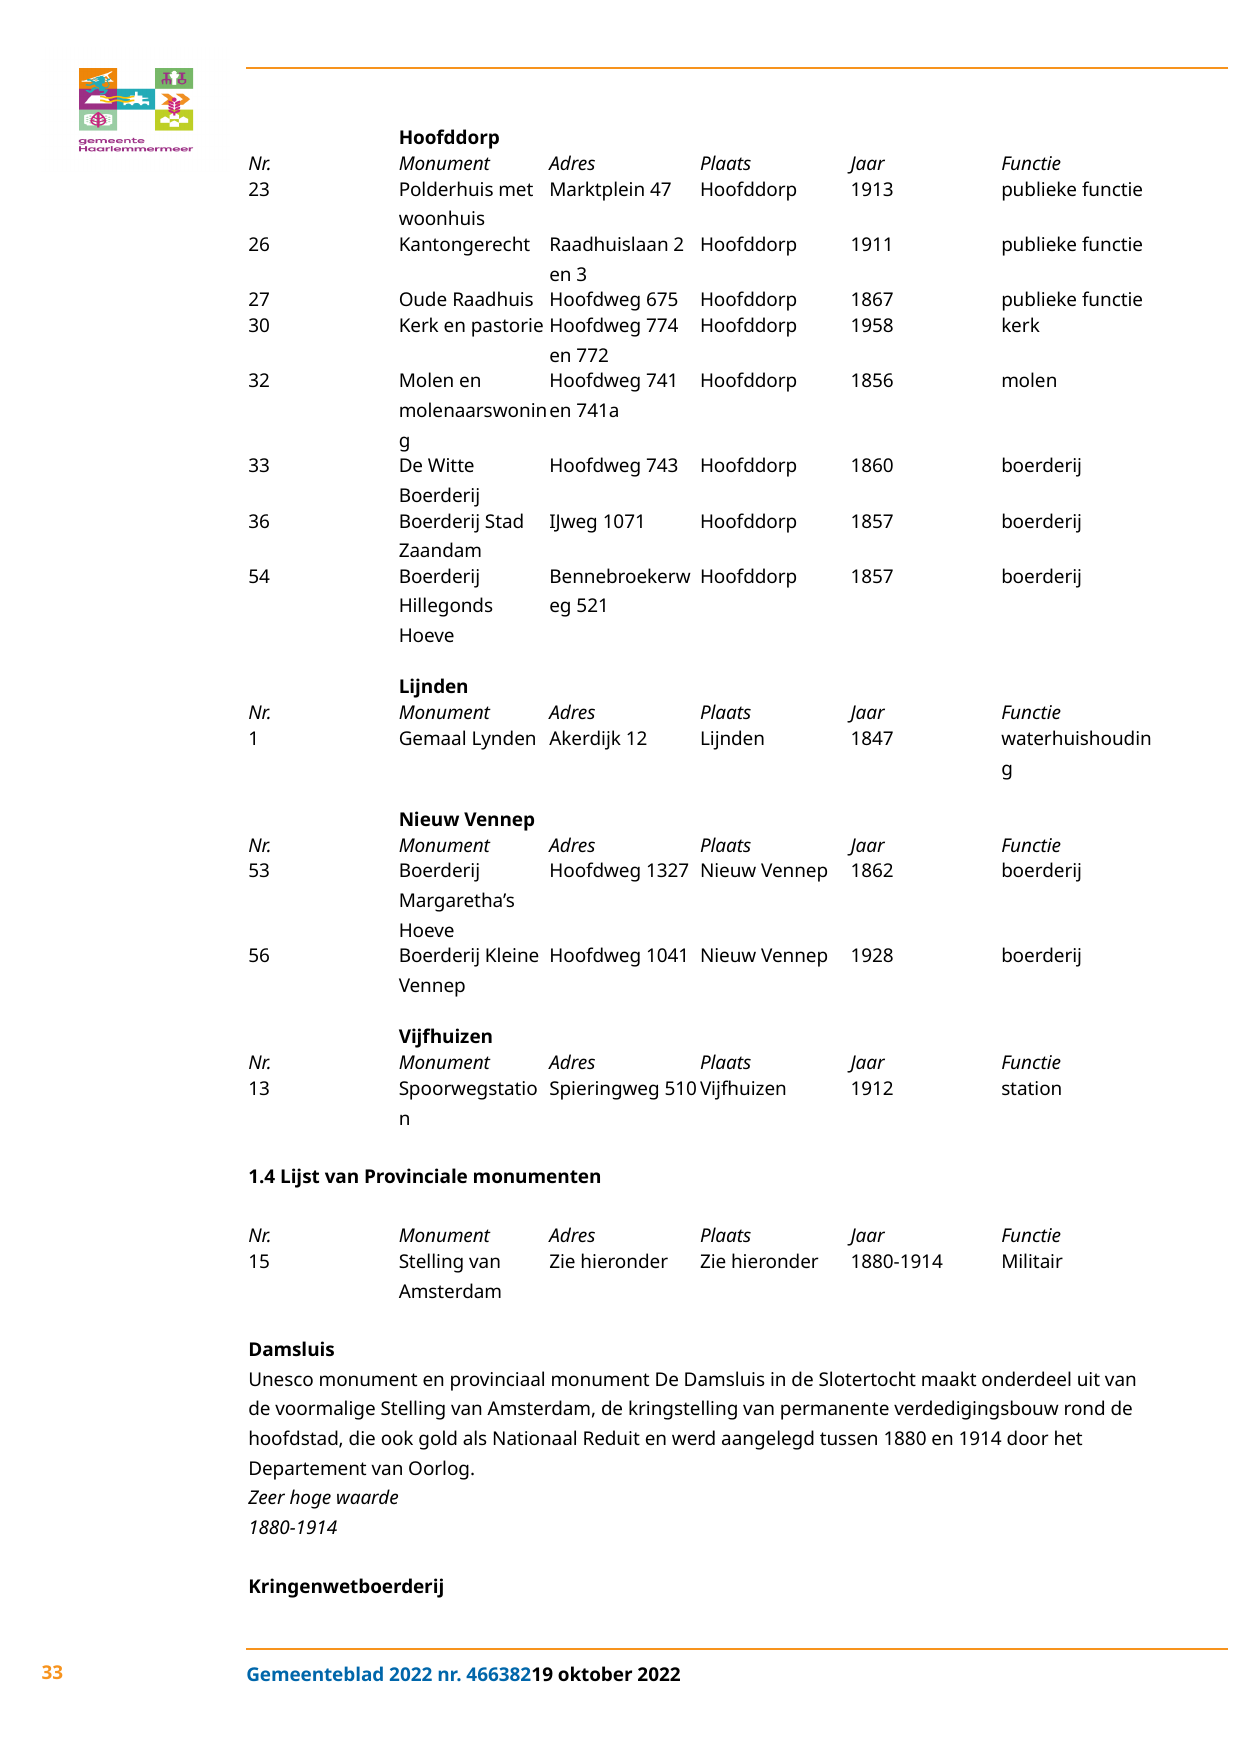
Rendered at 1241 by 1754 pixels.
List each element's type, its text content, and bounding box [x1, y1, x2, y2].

table_cell [399, 998, 549, 1024]
table_header [549, 125, 700, 150]
table_cell 13 [248, 1075, 398, 1130]
table_header [248, 125, 398, 150]
table_cell [1001, 1024, 1152, 1049]
table_header Nr. [248, 1223, 398, 1248]
table_cell [700, 648, 850, 674]
table_cell Hoofddorp [700, 176, 850, 231]
table_cell Marktplein 47 [549, 176, 700, 231]
table_cell Plaats [700, 150, 850, 176]
table_cell [549, 674, 700, 699]
table_cell 33 [248, 453, 398, 508]
table_cell Nr. [248, 1049, 398, 1075]
text Kringenwetboerderij [248, 1573, 1152, 1599]
table_cell Nr. [248, 832, 398, 858]
table_cell Hoofdweg 1327 [549, 858, 700, 943]
table_cell Functie [1001, 832, 1152, 858]
table_cell 27 [248, 287, 398, 312]
table_cell [248, 998, 398, 1024]
table_cell 54 [248, 563, 398, 648]
table_cell 1860 [850, 453, 1001, 508]
table_cell Adres [549, 832, 700, 858]
table_cell Zie hieronder [549, 1248, 700, 1303]
table_cell Jaar [850, 832, 1001, 858]
table_cell [248, 1024, 398, 1049]
table_cell Nr. [248, 150, 398, 176]
table_cell 1 [248, 725, 398, 781]
table_cell 56 [248, 943, 398, 998]
table_cell 32 [248, 368, 398, 452]
table_cell [700, 1024, 850, 1049]
table_cell Stelling van Amsterdam [399, 1248, 549, 1303]
table_cell [399, 781, 549, 806]
table_cell Zie hieronder [700, 1248, 850, 1303]
table_cell Hoofdweg 743 [549, 453, 700, 508]
table_cell Hoofddorp [700, 231, 850, 287]
table_cell [549, 781, 700, 806]
table_cell Adres [549, 150, 700, 176]
table_cell [700, 806, 850, 832]
table_cell Plaats [700, 1049, 850, 1075]
table_cell boerderij [1001, 858, 1152, 943]
table_cell [1001, 781, 1152, 806]
table_cell [248, 806, 398, 832]
table_cell 15 [248, 1248, 398, 1303]
table_cell [1001, 648, 1152, 674]
table_cell 1913 [850, 176, 1001, 231]
table_cell Adres [549, 1049, 700, 1075]
table_cell Functie [1001, 1049, 1152, 1075]
table_cell [850, 648, 1001, 674]
table_cell 1928 [850, 943, 1001, 998]
table_cell 53 [248, 858, 398, 943]
table_cell Nieuw Vennep [700, 943, 850, 998]
table_cell Boerderij Hillegonds Hoeve [399, 563, 549, 648]
table_cell Jaar [850, 700, 1001, 725]
table_cell station [1001, 1075, 1152, 1130]
table_cell publieke functie [1001, 231, 1152, 287]
table_cell 1847 [850, 725, 1001, 781]
table_cell 1958 [850, 312, 1001, 368]
table_cell [850, 998, 1001, 1024]
table_header Functie [1001, 1223, 1152, 1248]
table_cell [850, 806, 1001, 832]
table_cell 1911 [850, 231, 1001, 287]
table_cell Nr. [248, 700, 398, 725]
table_header [850, 125, 1001, 150]
table_cell Kantongerecht [399, 231, 549, 287]
table_cell 1880-1914 [850, 1248, 1001, 1303]
table_cell Bennebroekerweg 521 [549, 563, 700, 648]
table_cell [850, 674, 1001, 699]
table_cell 1867 [850, 287, 1001, 312]
text 1.4 Lijst van Provinciale monumenten [248, 1163, 1152, 1189]
table_cell 1857 [850, 563, 1001, 648]
table_header Adres [549, 1223, 700, 1248]
table_cell Hoofdweg 1041 [549, 943, 700, 998]
table_cell boerderij [1001, 563, 1152, 648]
table_cell 26 [248, 231, 398, 287]
table_header [1001, 125, 1152, 150]
table_cell [248, 648, 398, 674]
table_cell [549, 806, 700, 832]
table_cell [850, 781, 1001, 806]
table_header Monument [399, 1223, 549, 1248]
table_cell Jaar [850, 150, 1001, 176]
table_cell 1857 [850, 508, 1001, 563]
table_cell [1001, 998, 1152, 1024]
text Zeer hoge waarde [248, 1484, 1152, 1510]
table_cell Hoofddorp [700, 563, 850, 648]
table_cell Hoofddorp [700, 453, 850, 508]
table_cell Lijnden [399, 674, 549, 699]
table_header Jaar [850, 1223, 1001, 1248]
text 1880-1914 [248, 1514, 1152, 1539]
table_cell [1001, 674, 1152, 699]
table_cell Vijfhuizen [399, 1024, 549, 1049]
table_cell Militair [1001, 1248, 1152, 1303]
table_cell Molen en molenaarswoning [399, 368, 549, 452]
table_cell boerderij [1001, 508, 1152, 563]
table_cell Polderhuis met woonhuis [399, 176, 549, 231]
table_cell 30 [248, 312, 398, 368]
table_cell publieke functie [1001, 287, 1152, 312]
table_cell [549, 1024, 700, 1049]
table_cell Functie [1001, 150, 1152, 176]
text Damsluis [248, 1336, 1152, 1362]
table_cell Jaar [850, 1049, 1001, 1075]
table_cell Functie [1001, 700, 1152, 725]
table_cell [1001, 806, 1152, 832]
table_cell Adres [549, 700, 700, 725]
table_cell Plaats [700, 832, 850, 858]
table_cell IJweg 1071 [549, 508, 700, 563]
table_cell Hoofdweg 774 en 772 [549, 312, 700, 368]
table_cell Kerk en pastorie [399, 312, 549, 368]
table_cell Boerderij Margaretha’s Hoeve [399, 858, 549, 943]
table_cell Boerderij Kleine Vennep [399, 943, 549, 998]
table_cell Oude Raadhuis [399, 287, 549, 312]
table_cell Monument [399, 832, 549, 858]
table_cell 36 [248, 508, 398, 563]
table_cell [700, 674, 850, 699]
table_cell Hoofddorp [700, 312, 850, 368]
table_cell Vijfhuizen [700, 1075, 850, 1130]
table_cell Plaats [700, 700, 850, 725]
table_cell Hoofddorp [700, 287, 850, 312]
table_header Hoofddorp [399, 125, 549, 150]
table_cell publieke functie [1001, 176, 1152, 231]
table_cell Monument [399, 1049, 549, 1075]
table_cell [549, 998, 700, 1024]
text Unesco monument en provinciaal monument De Damsluis in de Slotertocht maakt onderdeel uit van de voormalige Stelling van Amsterdam, de kringstelling van permanente verdedigingsbouw rond de hoofdstad, die ook gold als Nationaal Reduit en werd aangelegd tussen 1880 en 1914 door het Departement van Oorlog. [248, 1366, 1152, 1480]
table_cell 1856 [850, 368, 1001, 452]
table_cell Monument [399, 700, 549, 725]
table_cell Hoofddorp [700, 508, 850, 563]
table_header Plaats [700, 1223, 850, 1248]
table_cell molen [1001, 368, 1152, 452]
table_cell Monument [399, 150, 549, 176]
table_cell Hoofdweg 675 [549, 287, 700, 312]
table_cell Hoofdweg 741 en 741a [549, 368, 700, 452]
table_cell [700, 998, 850, 1024]
table_cell De Witte Boerderij [399, 453, 549, 508]
table_cell boerderij [1001, 453, 1152, 508]
table_cell [399, 648, 549, 674]
table_cell Nieuw Vennep [700, 858, 850, 943]
table_header [700, 125, 850, 150]
table_cell 1912 [850, 1075, 1001, 1130]
picture [41, 47, 231, 172]
table_cell [549, 648, 700, 674]
table_cell Spieringweg 510 [549, 1075, 700, 1130]
table_cell 23 [248, 176, 398, 231]
table_cell Hoofddorp [700, 368, 850, 452]
table_cell Nieuw Vennep [399, 806, 549, 832]
table_cell [700, 781, 850, 806]
table_cell Boerderij Stad Zaandam [399, 508, 549, 563]
table_cell Spoorwegstation [399, 1075, 549, 1130]
table_cell [850, 1024, 1001, 1049]
table_cell Akerdijk 12 [549, 725, 700, 781]
table_cell waterhuishouding [1001, 725, 1152, 781]
table_cell [248, 781, 398, 806]
table_cell kerk [1001, 312, 1152, 368]
table_cell Lijnden [700, 725, 850, 781]
table_cell Raadhuislaan 2 en 3 [549, 231, 700, 287]
table_cell 1862 [850, 858, 1001, 943]
table_cell boerderij [1001, 943, 1152, 998]
table_cell Gemaal Lynden [399, 725, 549, 781]
table_cell [248, 674, 398, 699]
